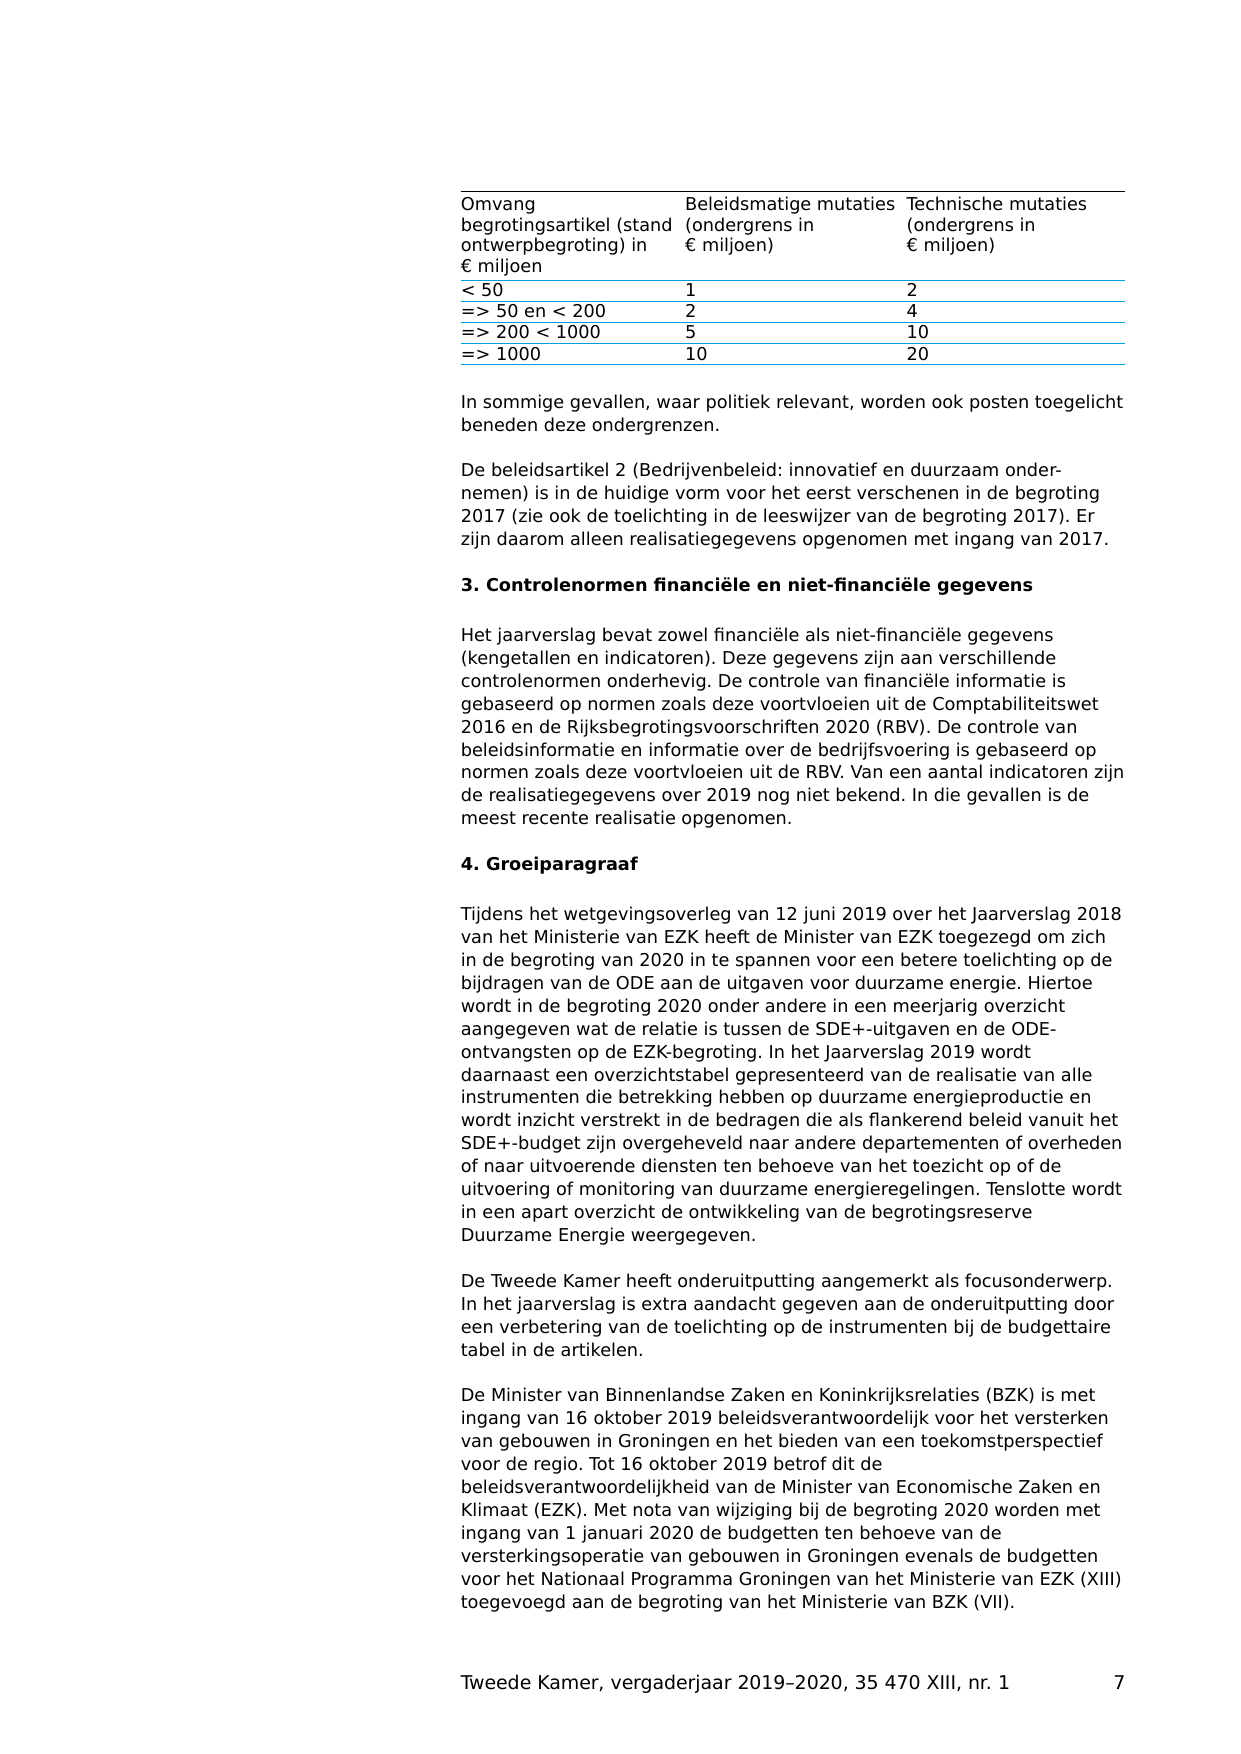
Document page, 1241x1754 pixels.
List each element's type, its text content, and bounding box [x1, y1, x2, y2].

table_cell 2 [682, 302, 903, 322]
text Tijdens het wetgevingsoverleg van 12 juni 2019 over het Jaarverslag 2018 van het Ministerie van EZK heeft de Minister van EZK toegezegd om zich in de begroting van 2020 in te spannen voor een betere toelichting op de bijdragen van de ODE aan de uitgaven voor duurzame energie. Hiertoe wordt in de begroting 2020 onder andere in een meerjarig overzicht aangegeven wat de relatie is tussen de SDE+-uitgaven en de ODE-ontvangsten op de EZK-begroting. In het Jaarverslag 2019 wordt daarnaast een overzichtstabel gepresenteerd van de realisatie van alle instrumenten die betrekking hebben op duurzame energieproductie en wordt inzicht verstrekt in de bedragen die als flankerend beleid vanuit het SDE+-budget zijn overgeheveld naar andere departementen of overheden of naar uitvoerende diensten ten behoeve van het toezicht op of de uitvoering of monitoring van duurzame energieregelingen. Tenslotte wordt in een apart overzicht de ontwikkeling van de begrotingsreserve Duurzame Energie weergegeven. [461, 902, 1125, 1246]
text Het jaarverslag bevat zowel financiële als niet-financiële gegevens (kengetallen en indicatoren). Deze gegevens zijn aan verschillende controlenormen onderhevig. De controle van financiële informatie is gebaseerd op normen zoals deze voortvloeien uit de Comptabiliteitswet 2016 en de Rijksbegrotingsvoorschriften 2020 (RBV). De controle van beleidsinformatie en informatie over de bedrijfsvoering is gebaseerd op normen zoals deze voortvloeien uit de RBV. Van een aantal indicatoren zijn de realisatiegegevens over 2019 nog niet bekend. In die gevallen is de meest recente realisatie opgenomen. [461, 623, 1125, 829]
text De beleidsartikel 2 (Bedrijvenbeleid: innovatief en duurzaam onder-nemen) is in de huidige vorm voor het eerst verschenen in de begroting 2017 (zie ook de toelichting in de leeswijzer van de begroting 2017). Er zijn daarom alleen realisatiegegevens opgenomen met ingang van 2017. [461, 458, 1125, 550]
table_cell < 50 [461, 281, 682, 301]
text In sommige gevallen, waar politiek relevant, worden ook posten toegelicht beneden deze ondergrenzen. [461, 390, 1125, 436]
table_cell 5 [682, 323, 903, 343]
table_cell => 200 < 1000 [461, 323, 682, 343]
text 3. Controlenormen financiële en niet-financiële gegevens [461, 573, 1125, 596]
table_cell => 50 en < 200 [461, 302, 682, 322]
text De Minister van Binnenlandse Zaken en Koninkrijksrelaties (BZK) is met ingang van 16 oktober 2019 beleidsverantwoordelijk voor het versterken van gebouwen in Groningen en het bieden van een toekomstperspectief voor de regio. Tot 16 oktober 2019 betrof dit de beleidsverantwoordelijkheid van de Minister van Economische Zaken en Klimaat (EZK). Met nota van wijziging bij de begroting 2020 worden met ingang van 1 januari 2020 de budgetten ten behoeve van de versterkingsoperatie van gebouwen in Groningen evenals de budgetten voor het Nationaal Programma Groningen van het Ministerie van EZK (XIII) toegevoegd aan de begroting van het Ministerie van BZK (VII). [461, 1383, 1125, 1613]
table_header Omvang begrotingsartikel (stand ontwerpbegroting) in € miljoen [461, 192, 682, 279]
table_cell 10 [682, 344, 903, 364]
table_cell 10 [904, 323, 1125, 343]
table_cell 2 [904, 281, 1125, 301]
table_header Technische mutaties (ondergrens in € miljoen) [904, 192, 1125, 279]
text 4. Groeiparagraaf [461, 852, 1125, 875]
text De Tweede Kamer heeft onderuitputting aangemerkt als focusonderwerp. In het jaarverslag is extra aandacht gegeven aan de onderuitputting door een verbetering van de toelichting op de instrumenten bij de budgettaire tabel in de artikelen. [461, 1269, 1125, 1361]
table_cell 20 [904, 344, 1125, 364]
table_header Beleidsmatige mutaties (ondergrens in € miljoen) [682, 192, 903, 279]
table_cell => 1000 [461, 344, 682, 364]
table_cell 4 [904, 302, 1125, 322]
table_cell 1 [682, 281, 903, 301]
